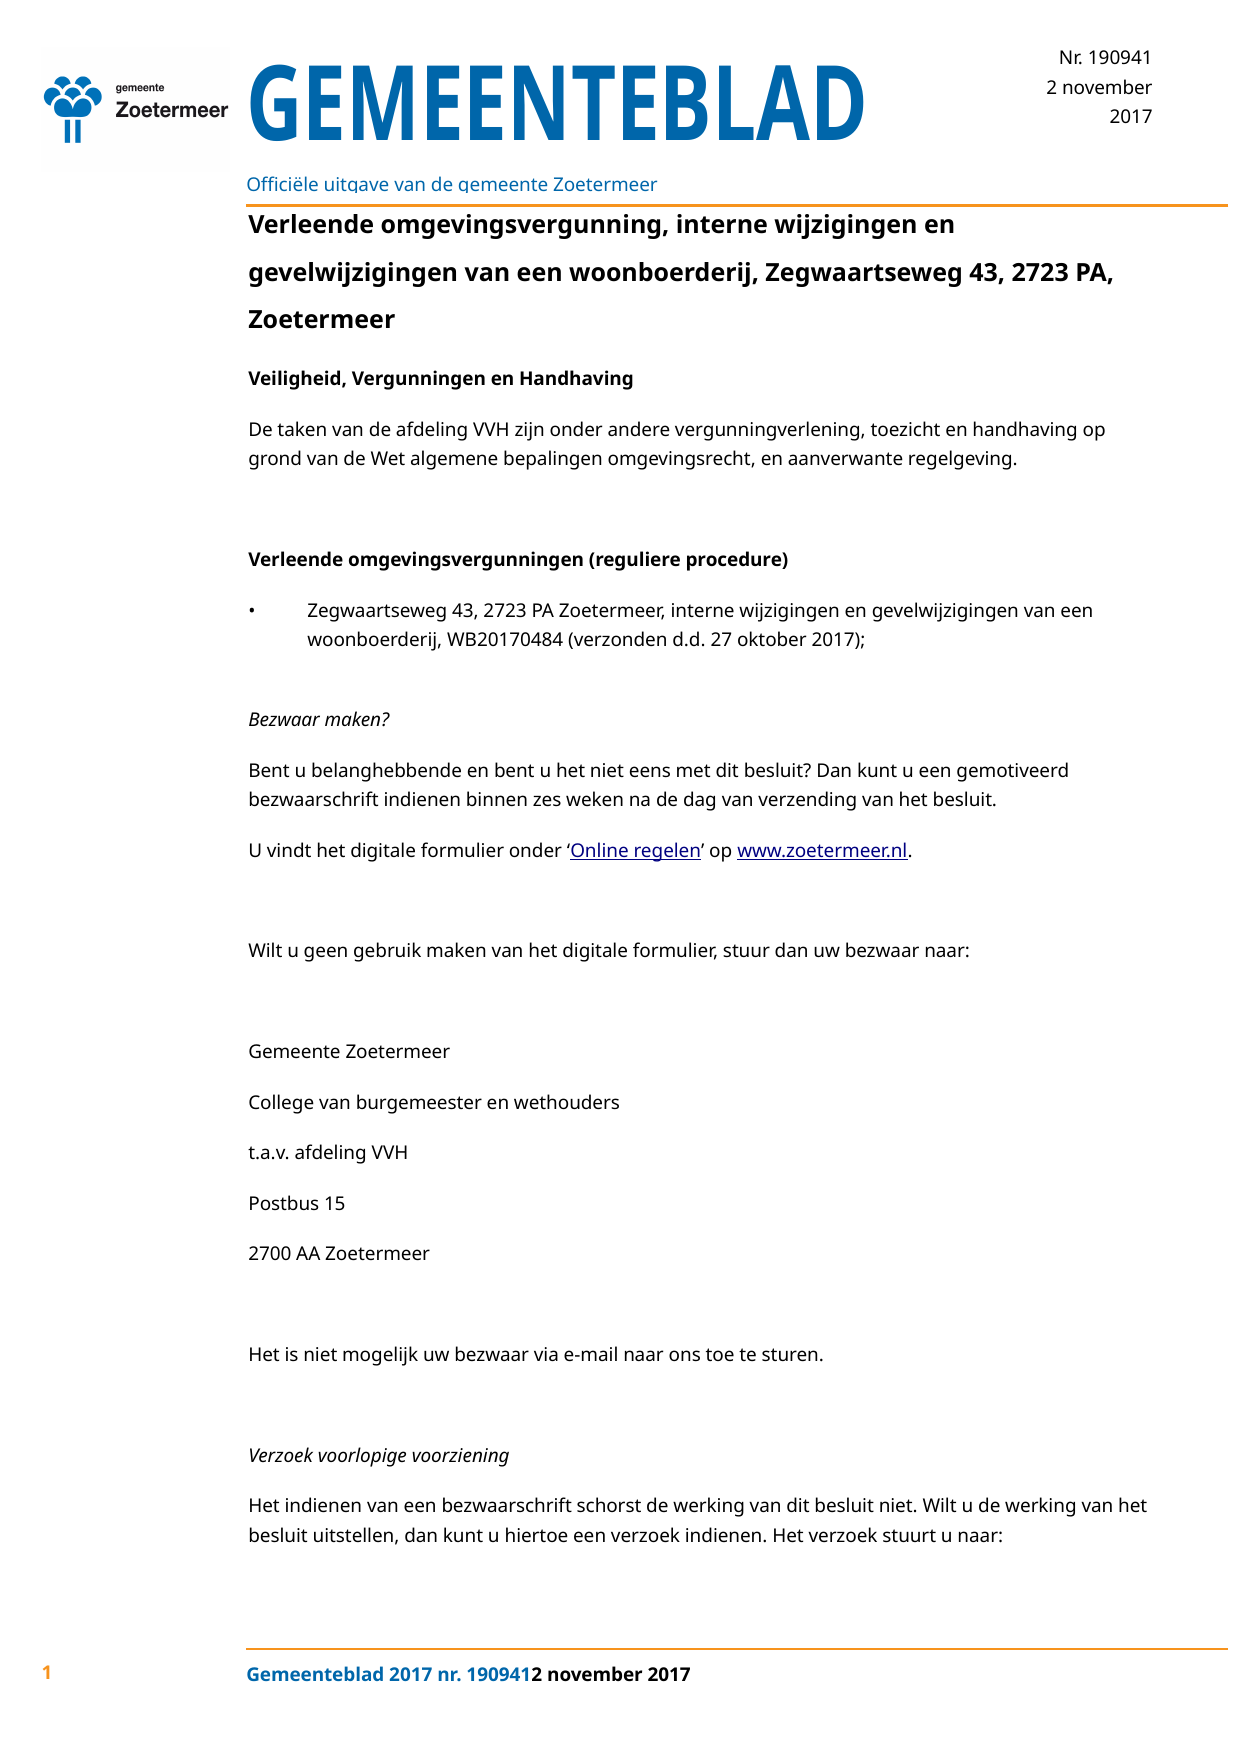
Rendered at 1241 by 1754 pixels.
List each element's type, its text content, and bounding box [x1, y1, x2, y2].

text Gemeente Zoetermeer [248, 1038, 1152, 1064]
text Wilt u geen gebruik maken van het digitale formulier, stuur dan uw bezwaar naar: [248, 938, 1152, 963]
text 2700 AA Zoetermeer [248, 1240, 1152, 1266]
text t.a.v. afdeling VVH [248, 1139, 1152, 1165]
text Verzoek voorlopige voorziening [248, 1442, 1152, 1467]
text Het is niet mogelijk uw bezwaar via e-mail naar ons toe te sturen. [248, 1341, 1152, 1367]
text Verleende omgevingsvergunningen (reguliere procedure) [248, 546, 1152, 572]
list Zegwaartseweg 43, 2723 PA Zoetermeer, interne wijzigingen en gevelwijzigingen van een woonboerderij, WB20170484 (verzonden d.d. 27 oktober 2017); [248, 597, 1152, 652]
text De taken van de afdeling VVH zijn onder andere vergunningverlening, toezicht en handhaving op grond van de Wet algemene bepalingen omgevingsrecht, en aanverwante regelgeving. [248, 416, 1152, 471]
text Veiligheid, Vergunningen en Handhaving [248, 366, 1152, 391]
text U vindt het digitale formulier onder ‘Online regelen’ op www.zoetermeer.nl. [248, 837, 1152, 862]
picture [41, 47, 231, 172]
text Bezwaar maken? [248, 706, 1152, 732]
text Het indienen van een bezwaarschrift schorst de werking van dit besluit niet. Wilt u de werking van het besluit uitstellen, dan kunt u hiertoe een verzoek indienen. Het verzoek stuurt u naar: [248, 1492, 1152, 1547]
text Verleende omgevingsvergunning, interne wijzigingen en gevelwijzigingen van een woonboerderij, Zegwaartseweg 43, 2723 PA, Zoetermeer [248, 207, 1152, 336]
text Postbus 15 [248, 1190, 1152, 1215]
text College van burgemeester en wethouders [248, 1089, 1152, 1114]
text Bent u belanghebbende en bent u het niet eens met dit besluit? Dan kunt u een gemotiveerd bezwaarschrift indienen binnen zes weken na de dag van verzending van het besluit. [248, 757, 1152, 812]
